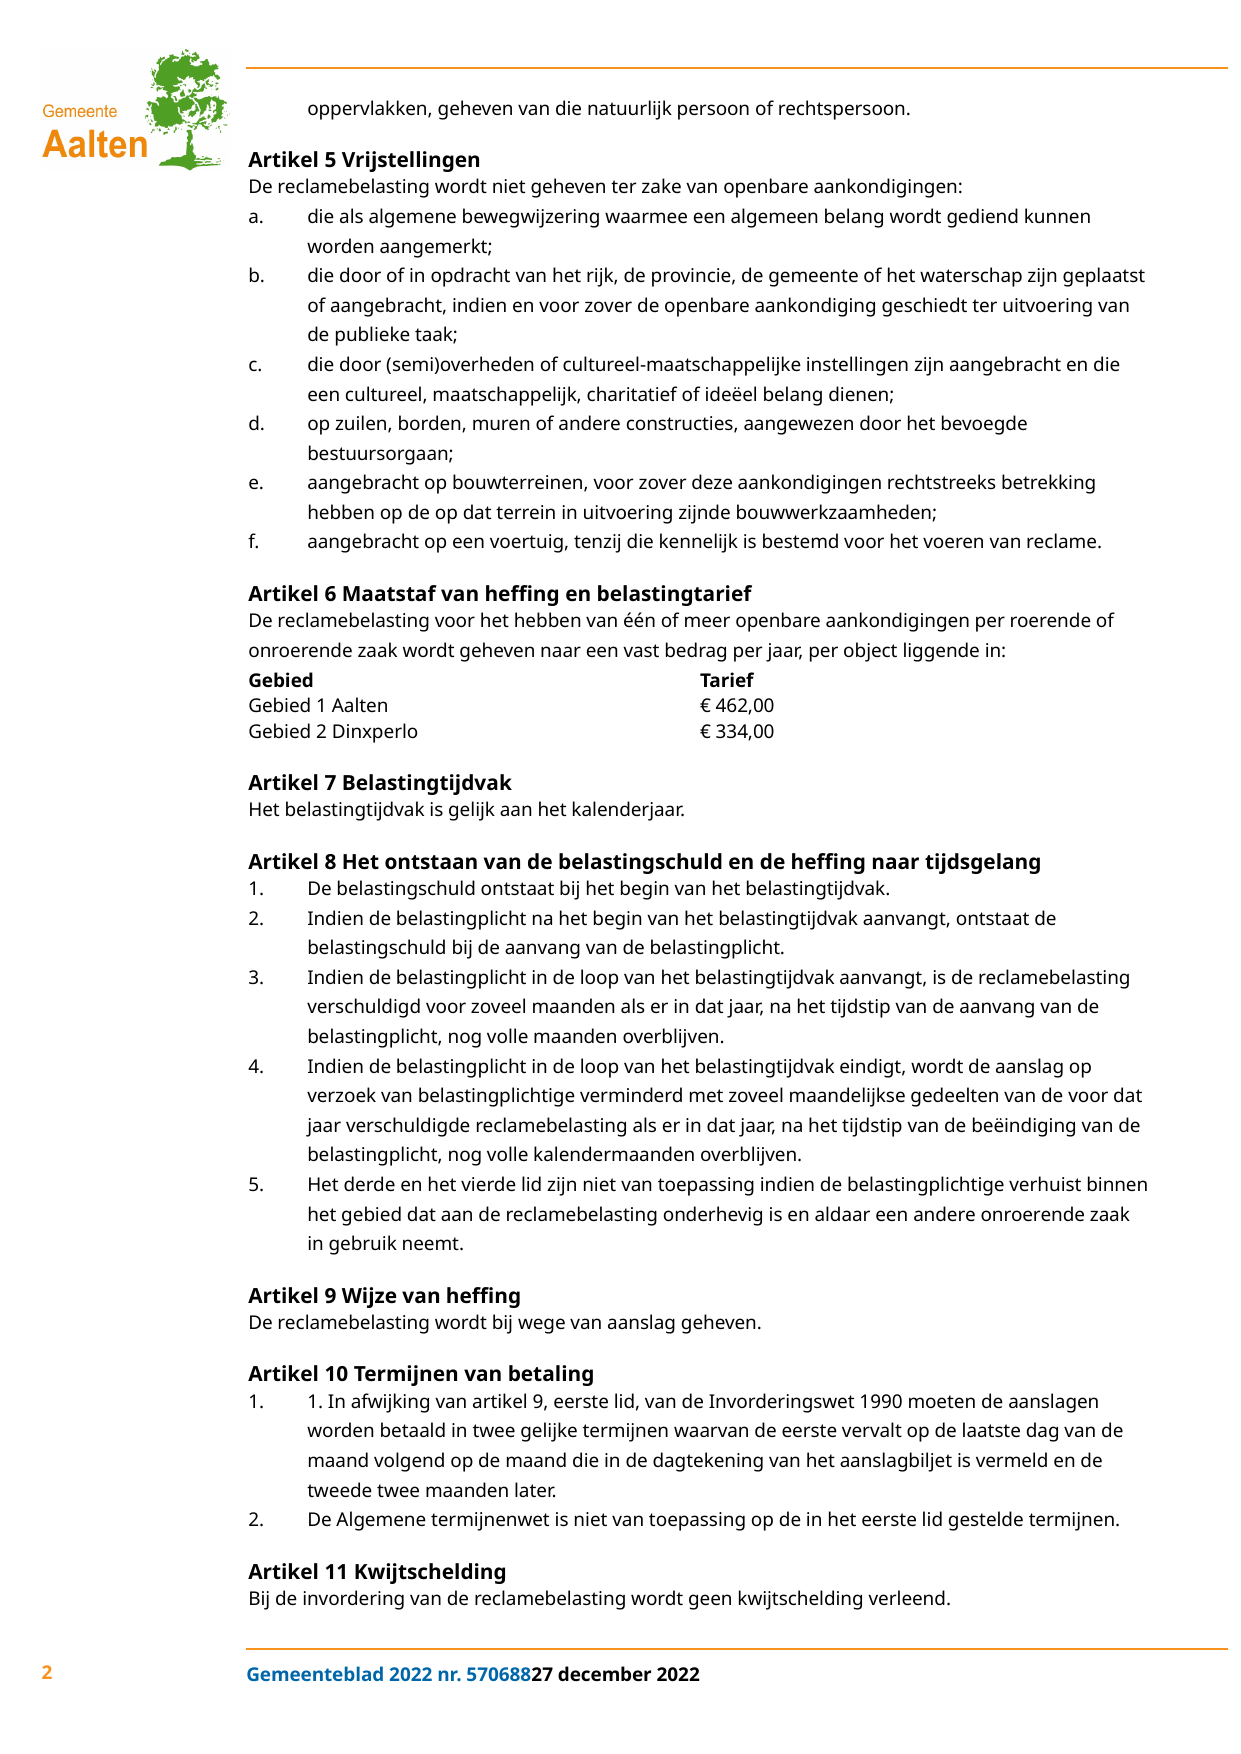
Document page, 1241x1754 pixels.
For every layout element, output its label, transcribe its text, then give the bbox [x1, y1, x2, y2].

text Artikel 5 Vrijstellingen [248, 145, 1152, 174]
text Artikel 10 Termijnen van betaling [248, 1359, 1152, 1388]
text Artikel 9 Wijze van heffing [248, 1281, 1152, 1309]
list oppervlakken, geheven van die natuurlijk persoon of rechtspersoon. [248, 95, 1152, 121]
list die als algemene bewegwijzering waarmee een algemeen belang wordt gediend kunnen worden aangemerkt; [248, 203, 1152, 258]
text De reclamebelasting voor het hebben van één of meer openbare aankondigingen per roerende of onroerende zaak wordt geheven naar een vast bedrag per jaar, per object liggende in: [248, 607, 1152, 663]
list 1. In afwijking van artikel 9, eerste lid, van de Invorderingswet 1990 moeten de aanslagen worden betaald in twee gelijke termijnen waarvan de eerste vervalt op de laatste dag van de maand volgend op de maand die in de dagtekening van het aanslagbiljet is vermeld en de tweede twee maanden later. [248, 1388, 1152, 1502]
list De belastingschuld ontstaat bij het begin van het belastingtijdvak. [248, 875, 1152, 901]
text Bij de invordering van de reclamebelasting wordt geen kwijtschelding verleend. [248, 1585, 1152, 1611]
list aangebracht op bouwterreinen, voor zover deze aankondigingen rechtstreeks betrekking hebben op de op dat terrein in uitvoering zijnde bouwwerkzaamheden; [248, 469, 1152, 525]
list Indien de belastingplicht in de loop van het belastingtijdvak aanvangt, is de reclamebelasting verschuldigd voor zoveel maanden als er in dat jaar, na het tijdstip van de aanvang van de belastingplicht, nog volle maanden overblijven. [248, 964, 1152, 1049]
list die door (semi)overheden of cultureel-maatschappelijke instellingen zijn aangebracht en die een cultureel, maatschappelijk, charitatief of ideëel belang dienen; [248, 351, 1152, 406]
text Artikel 8 Het ontstaan van de belastingschuld en de heffing naar tijdsgelang [248, 847, 1152, 875]
list Indien de belastingplicht in de loop van het belastingtijdvak eindigt, wordt de aanslag op verzoek van belastingplichtige verminderd met zoveel maandelijkse gedeelten van de voor dat jaar verschuldigde reclamebelasting als er in dat jaar, na het tijdstip van de beëindiging van de belastingplicht, nog volle kalendermaanden overblijven. [248, 1053, 1152, 1167]
table_cell € 462,00 [700, 693, 1152, 718]
list aangebracht op een voertuig, tenzij die kennelijk is bestemd voor het voeren van reclame. [248, 529, 1152, 554]
list De Algemene termijnenwet is niet van toepassing op de in het eerste lid gestelde termijnen. [248, 1506, 1152, 1532]
text De reclamebelasting wordt niet geheven ter zake van openbare aankondigingen: [248, 174, 1152, 199]
table_cell Gebied 1 Aalten [248, 693, 700, 718]
list Het derde en het vierde lid zijn niet van toepassing indien de belastingplichtige verhuist binnen het gebied dat aan de reclamebelasting onderhevig is en aldaar een andere onroerende zaak in gebruik neemt. [248, 1171, 1152, 1256]
table_cell € 334,00 [700, 718, 1152, 744]
table_header Gebied [248, 667, 700, 692]
table_header Tarief [700, 667, 1152, 692]
table_cell Gebied 2 Dinxperlo [248, 718, 700, 744]
text Artikel 6 Maatstaf van heffing en belastingtarief [248, 579, 1152, 607]
text Het belastingtijdvak is gelijk aan het kalenderjaar. [248, 796, 1152, 822]
list op zuilen, borden, muren of andere constructies, aangewezen door het bevoegde bestuursorgaan; [248, 410, 1152, 466]
list Indien de belastingplicht na het begin van het belastingtijdvak aanvangt, ontstaat de belastingschuld bij de aanvang van de belastingplicht. [248, 905, 1152, 960]
text De reclamebelasting wordt bij wege van aanslag geheven. [248, 1309, 1152, 1335]
list die door of in opdracht van het rijk, de provincie, de gemeente of het waterschap zijn geplaatst of aangebracht, indien en voor zover de openbare aankondiging geschiedt ter uitvoering van de publieke taak; [248, 262, 1152, 347]
text Artikel 7 Belastingtijdvak [248, 768, 1152, 796]
text Artikel 11 Kwijtschelding [248, 1557, 1152, 1585]
picture [41, 47, 231, 172]
